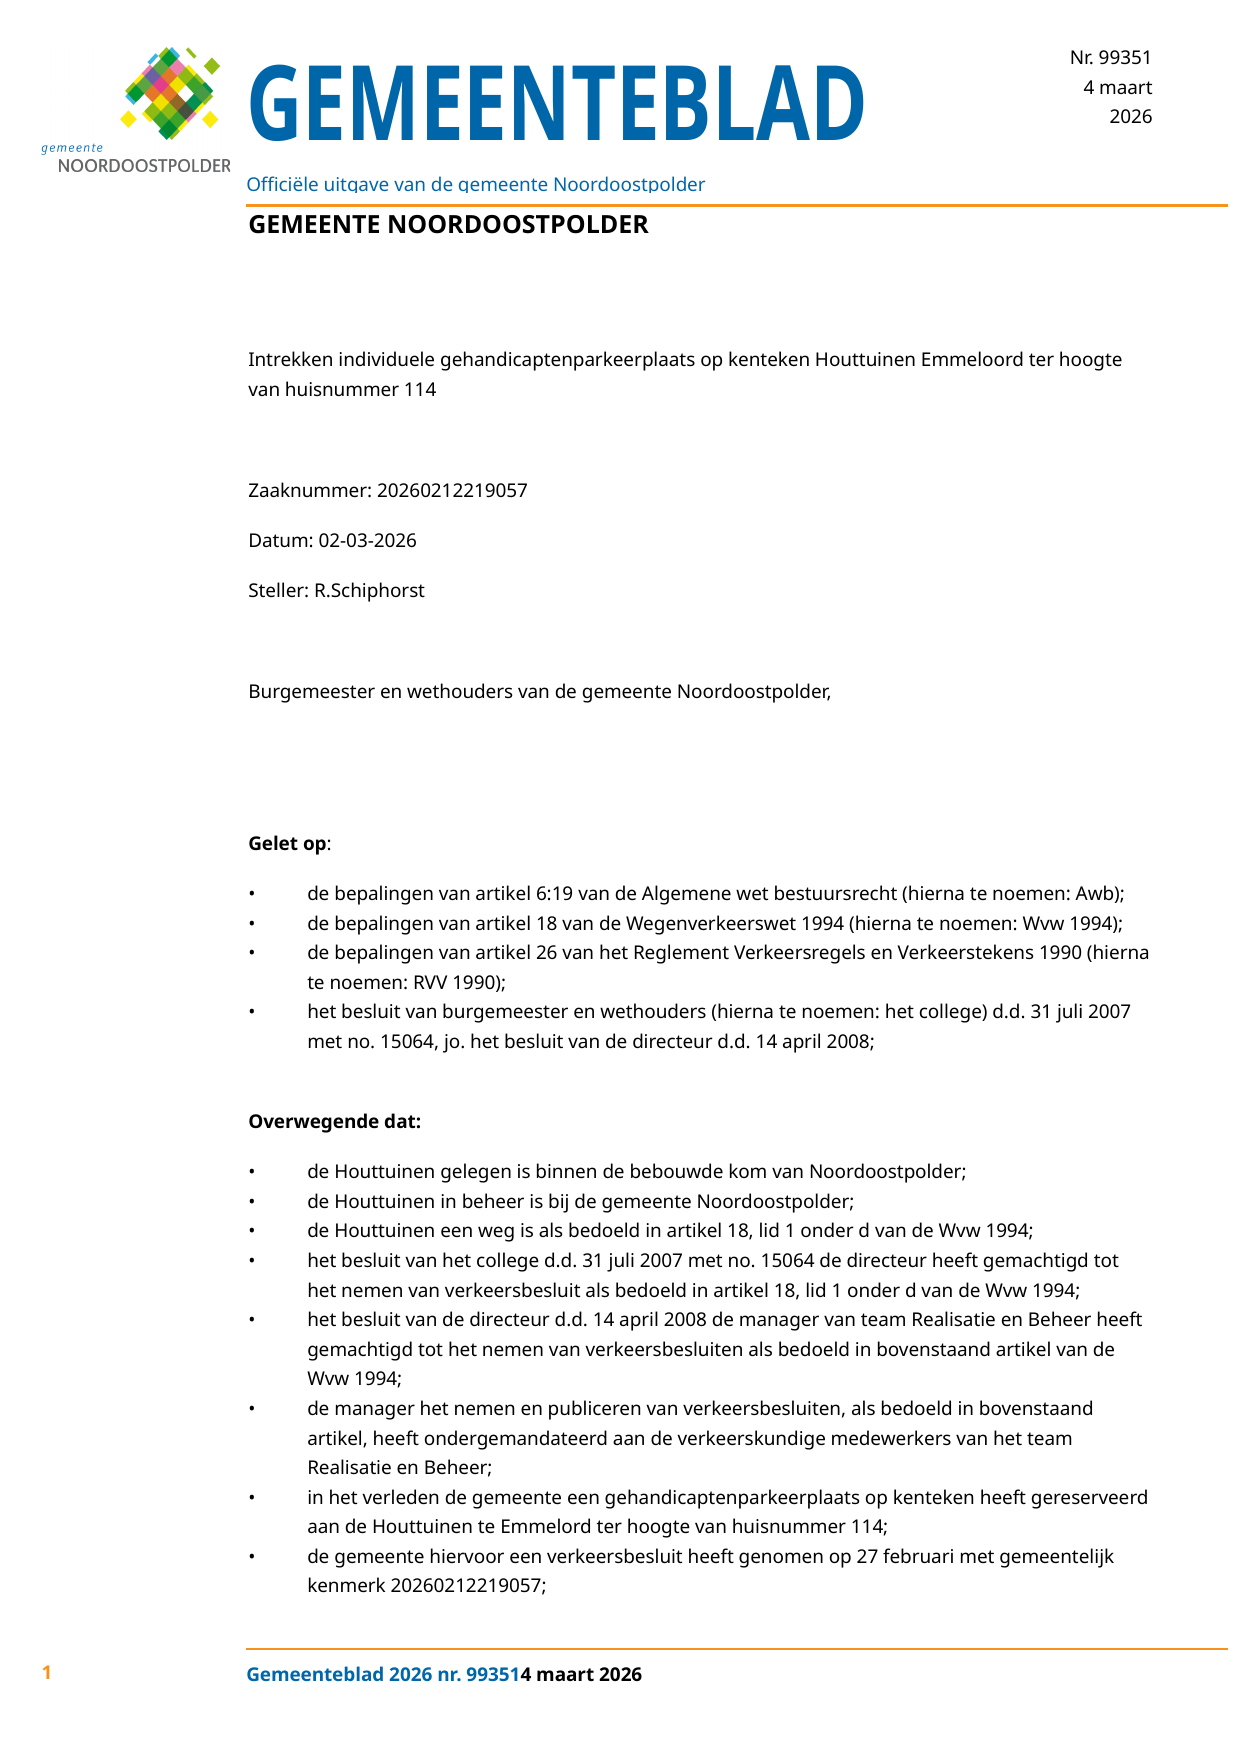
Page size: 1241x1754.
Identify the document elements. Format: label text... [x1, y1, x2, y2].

text Datum: 02-03-2026 [248, 527, 1152, 553]
text Burgemeester en wethouders van de gemeente Noordoostpolder, [248, 678, 1152, 704]
list de manager het nemen en publiceren van verkeersbesluiten, als bedoeld in bovenstaand artikel, heeft ondergemandateerd aan de verkeerskundige medewerkers van het team Realisatie en Beheer; [248, 1395, 1152, 1480]
list de bepalingen van artikel 26 van het Reglement Verkeersregels en Verkeerstekens 1990 (hierna te noemen: RVV 1990); [248, 939, 1152, 995]
list de Houttuinen gelegen is binnen de bebouwde kom van Noordoostpolder; [248, 1158, 1152, 1184]
list de Houttuinen een weg is als bedoeld in artikel 18, lid 1 onder d van de Wvw 1994; [248, 1218, 1152, 1243]
list in het verleden de gemeente een gehandicaptenparkeerplaats op kenteken heeft gereserveerd aan de Houttuinen te Emmelord ter hoogte van huisnummer 114; [248, 1484, 1152, 1539]
list de gemeente hiervoor een verkeersbesluit heeft genomen op 27 februari met gemeentelijk kenmerk 20260212219057; [248, 1543, 1152, 1598]
list het besluit van de directeur d.d. 14 april 2008 de manager van team Realisatie en Beheer heeft gemachtigd tot het nemen van verkeersbesluiten als bedoeld in bovenstaand artikel van de Wvw 1994; [248, 1306, 1152, 1391]
picture [41, 47, 231, 172]
text Steller: R.Schiphorst [248, 578, 1152, 603]
list het besluit van burgemeester en wethouders (hierna te noemen: het college) d.d. 31 juli 2007 met no. 15064, jo. het besluit van de directeur d.d. 14 april 2008; [248, 998, 1152, 1054]
text Zaaknummer: 20260212219057 [248, 477, 1152, 503]
text GEMEENTE NOORDOOSTPOLDER [248, 207, 1152, 241]
list de bepalingen van artikel 18 van de Wegenverkeerswet 1994 (hierna te noemen: Wvw 1994); [248, 910, 1152, 936]
list de Houttuinen in beheer is bij de gemeente Noordoostpolder; [248, 1188, 1152, 1214]
text Intrekken individuele gehandicaptenparkeerplaats op kenteken Houttuinen Emmeloord ter hoogte van huisnummer 114 [248, 346, 1152, 402]
text Overwegende dat: [248, 1108, 1152, 1134]
list de bepalingen van artikel 6:19 van de Algemene wet bestuursrecht (hierna te noemen: Awb); [248, 880, 1152, 906]
text Gelet op: [248, 830, 1152, 856]
list het besluit van het college d.d. 31 juli 2007 met no. 15064 de directeur heeft gemachtigd tot het nemen van verkeersbesluit als bedoeld in artikel 18, lid 1 onder d van de Wvw 1994; [248, 1247, 1152, 1303]
